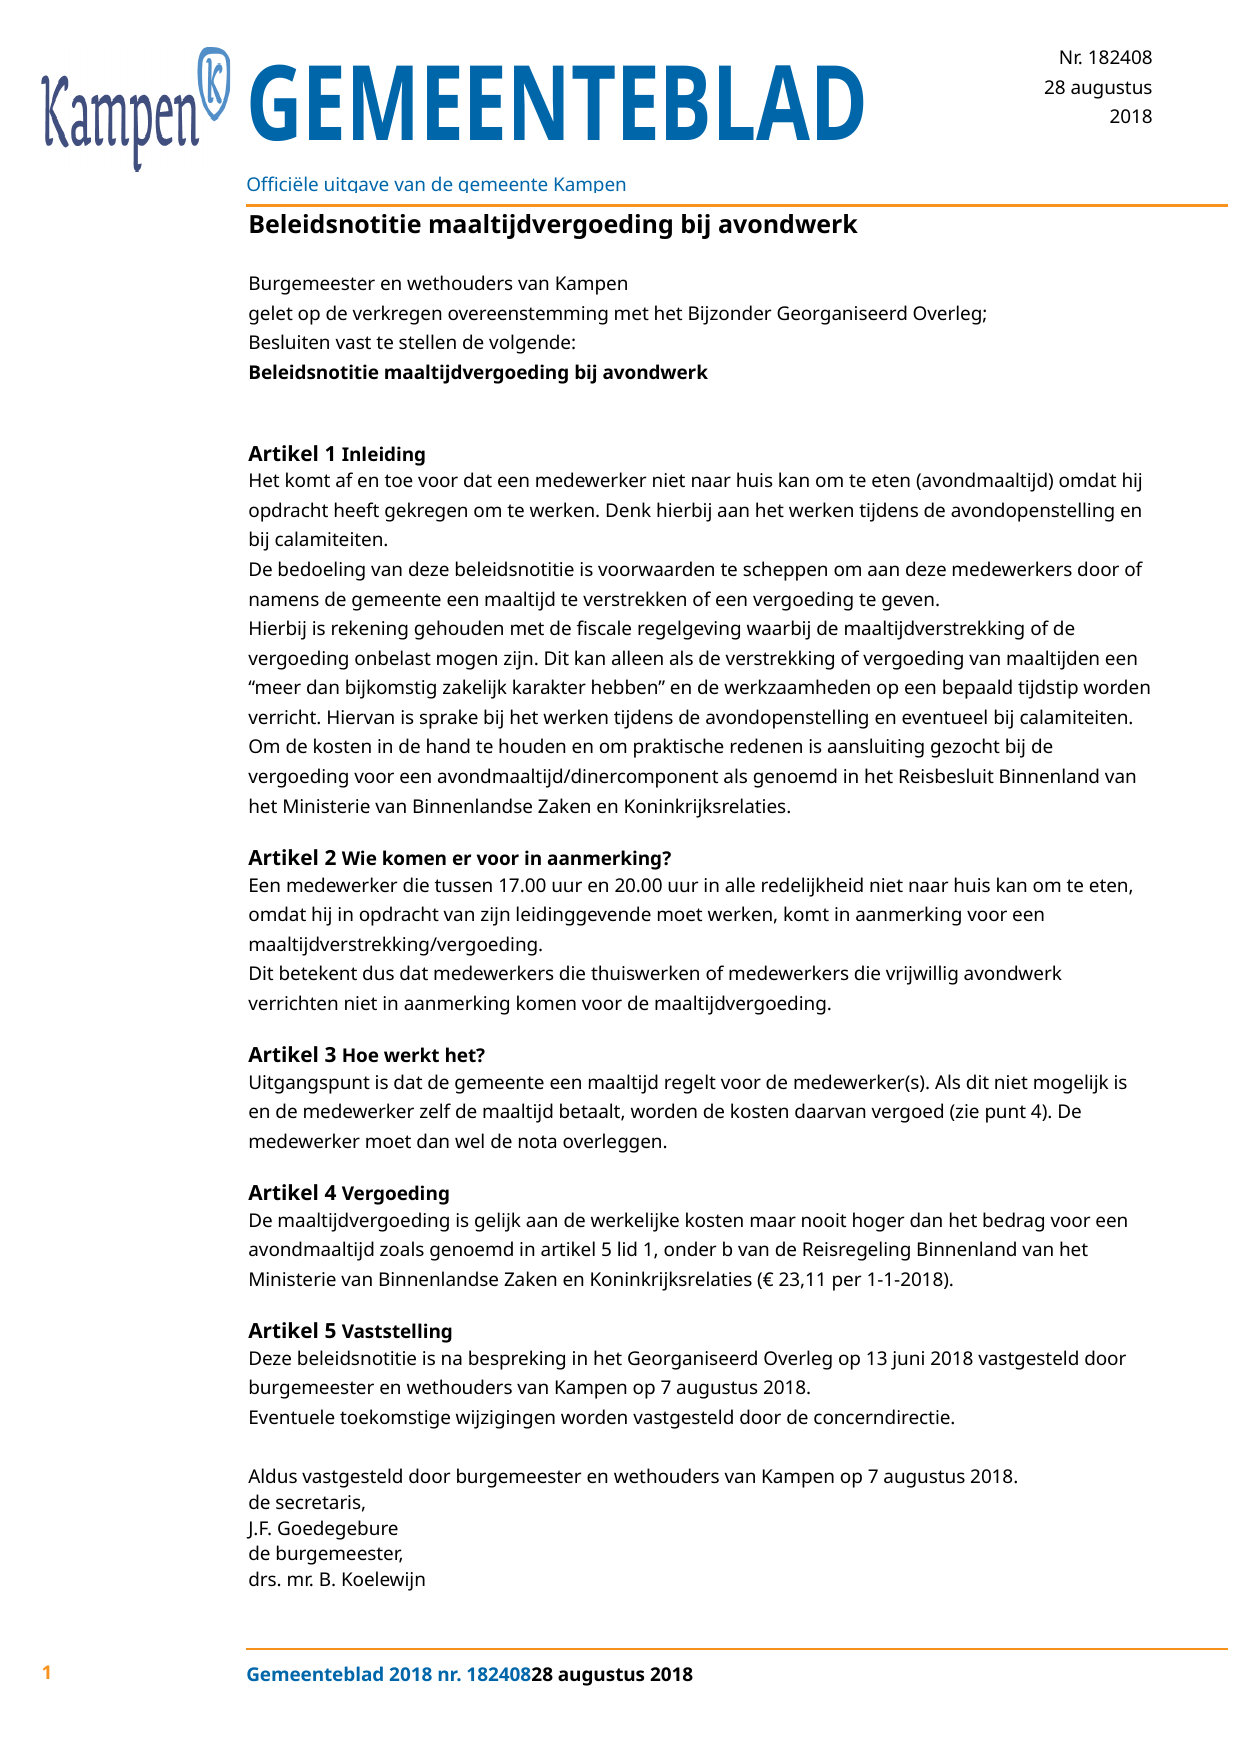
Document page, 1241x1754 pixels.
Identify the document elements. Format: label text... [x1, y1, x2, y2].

text De maaltijdvergoeding is gelijk aan de werkelijke kosten maar nooit hoger dan het bedrag voor een avondmaaltijd zoals genoemd in artikel 5 lid 1, onder b van de Reisregeling Binnenland van het Ministerie van Binnenlandse Zaken en Koninkrijksrelaties (€ 23,11 per 1-1-2018). [248, 1207, 1152, 1292]
text Artikel 2 Wie komen er voor in aanmerking? [248, 843, 1152, 872]
text Artikel 4 Vergoeding [248, 1178, 1152, 1207]
text Hierbij is rekening gehouden met de fiscale regelgeving waarbij de maaltijdverstrekking of de vergoeding onbelast mogen zijn. Dit kan alleen als de verstrekking of vergoeding van maaltijden een “meer dan bijkomstig zakelijk karakter hebben” en de werkzaamheden op een bepaald tijdstip worden verricht. Hiervan is sprake bij het werken tijdens de avondopenstelling en eventueel bij calamiteiten. [248, 615, 1152, 730]
text Artikel 1 Inleiding [248, 439, 1152, 467]
text Uitgangspunt is dat de gemeente een maaltijd regelt voor de medewerker(s). Als dit niet mogelijk is en de medewerker zelf de maaltijd betaalt, worden de kosten daarvan vergoed (zie punt 4). De medewerker moet dan wel de nota overleggen. [248, 1069, 1152, 1154]
text Een medewerker die tussen 17.00 uur en 20.00 uur in alle redelijkheid niet naar huis kan om te eten, omdat hij in opdracht van zijn leidinggevende moet werken, komt in aanmerking voor een maaltijdverstrekking/vergoeding. [248, 872, 1152, 957]
text Beleidsnotitie maaltijdvergoeding bij avondwerk [248, 207, 1152, 241]
text Aldus vastgesteld door burgemeester en wethouders van Kampen op 7 augustus 2018. [248, 1463, 1152, 1489]
text Artikel 5 Vaststelling [248, 1317, 1152, 1345]
text Eventuele toekomstige wijzigingen worden vastgesteld door de concerndirectie. [248, 1404, 1152, 1430]
text de secretaris, [248, 1489, 1152, 1515]
text J.F. Goedegebure [248, 1515, 1152, 1541]
text drs. mr. B. Koelewijn [248, 1566, 1152, 1592]
text Artikel 3 Hoe werkt het? [248, 1041, 1152, 1069]
text Besluiten vast te stellen de volgende: [248, 329, 1152, 355]
text Het komt af en toe voor dat een medewerker niet naar huis kan om te eten (avondmaaltijd) omdat hij opdracht heeft gekregen om te werken. Denk hierbij aan het werken tijdens de avondopenstelling en bij calamiteiten. [248, 467, 1152, 552]
text de burgemeester, [248, 1541, 1152, 1566]
text Burgemeester en wethouders van Kampen [248, 270, 1152, 296]
text De bedoeling van deze beleidsnotitie is voorwaarden te scheppen om aan deze medewerkers door of namens de gemeente een maaltijd te verstrekken of een vergoeding te geven. [248, 556, 1152, 612]
text Beleidsnotitie maaltijdvergoeding bij avondwerk [248, 359, 1152, 385]
picture [41, 47, 231, 172]
text gelet op de verkregen overeenstemming met het Bijzonder Georganiseerd Overleg; [248, 300, 1152, 326]
text Om de kosten in de hand te houden en om praktische redenen is aansluiting gezocht bij de vergoeding voor een avondmaaltijd/dinercomponent als genoemd in het Reisbesluit Binnenland van het Ministerie van Binnenlandse Zaken en Koninkrijksrelaties. [248, 734, 1152, 819]
text Deze beleidsnotitie is na bespreking in het Georganiseerd Overleg op 13 juni 2018 vastgesteld door burgemeester en wethouders van Kampen op 7 augustus 2018. [248, 1345, 1152, 1400]
text Dit betekent dus dat medewerkers die thuiswerken of medewerkers die vrijwillig avondwerk verrichten niet in aanmerking komen voor de maaltijdvergoeding. [248, 961, 1152, 1016]
